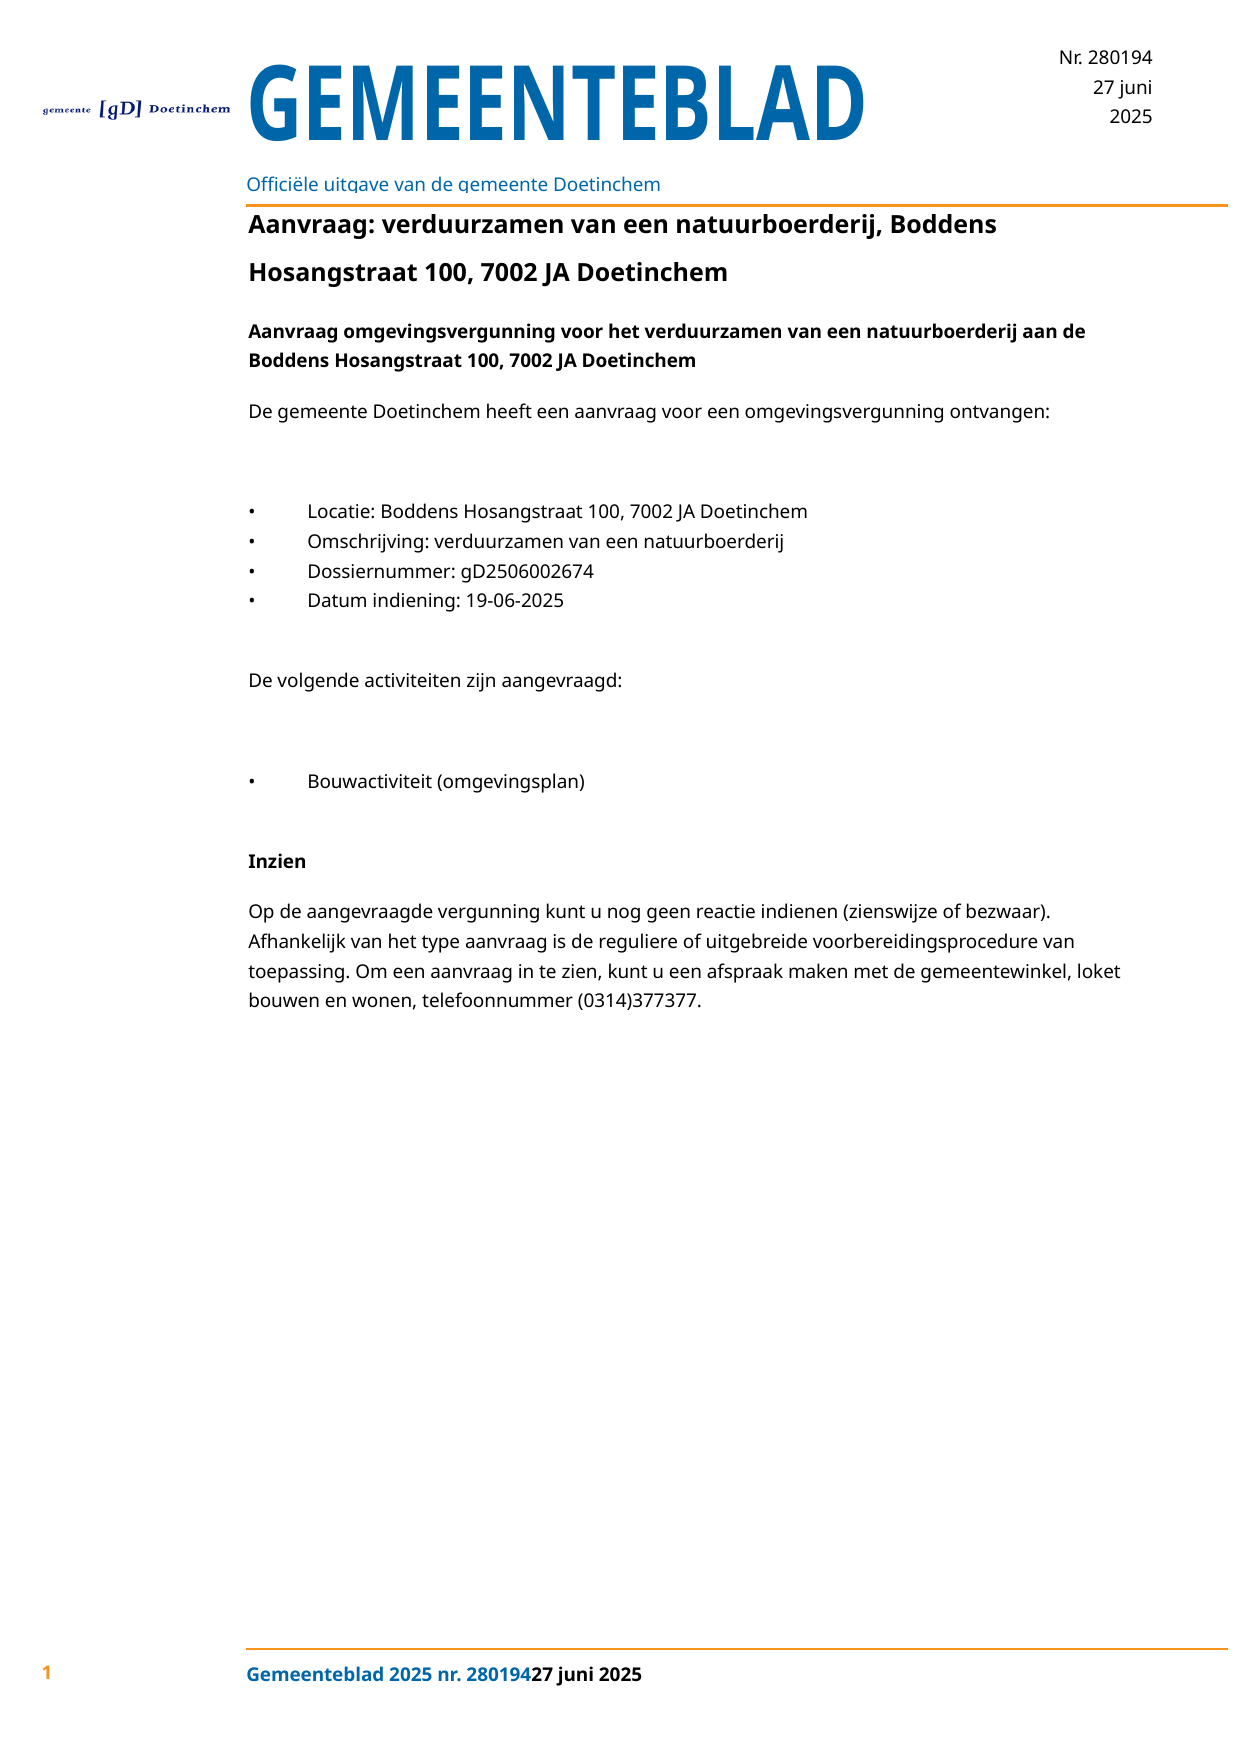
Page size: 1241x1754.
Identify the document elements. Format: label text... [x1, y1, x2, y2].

text Aanvraag omgevingsvergunning voor het verduurzamen van een natuurboerderij aan de Boddens Hosangstraat 100, 7002 JA Doetinchem [248, 318, 1152, 373]
list Bouwactiviteit (omgevingsplan) [248, 768, 1152, 794]
text De gemeente Doetinchem heeft een aanvraag voor een omgevingsvergunning ontvangen: [248, 398, 1152, 424]
list Omschrijving: verduurzamen van een natuurboerderij [248, 528, 1152, 554]
text De volgende activiteiten zijn aangevraagd: [248, 667, 1152, 693]
list Dossiernummer: gD2506002674 [248, 558, 1152, 584]
list Datum indiening: 19-06-2025 [248, 587, 1152, 613]
text Aanvraag: verduurzamen van een natuurboerderij, Boddens Hosangstraat 100, 7002 JA Doetinchem [248, 207, 1152, 288]
text Inzien [248, 848, 1152, 874]
picture [41, 47, 231, 172]
text Op de aangevraagde vergunning kunt u nog geen reactie indienen (zienswijze of bezwaar). Afhankelijk van het type aanvraag is de reguliere of uitgebreide voorbereidingsprocedure van toepassing. Om een aanvraag in te zien, kunt u een afspraak maken met de gemeentewinkel, loket bouwen en wonen, telefoonnummer (0314)377377. [248, 899, 1152, 1013]
list Locatie: Boddens Hosangstraat 100, 7002 JA Doetinchem [248, 499, 1152, 524]
